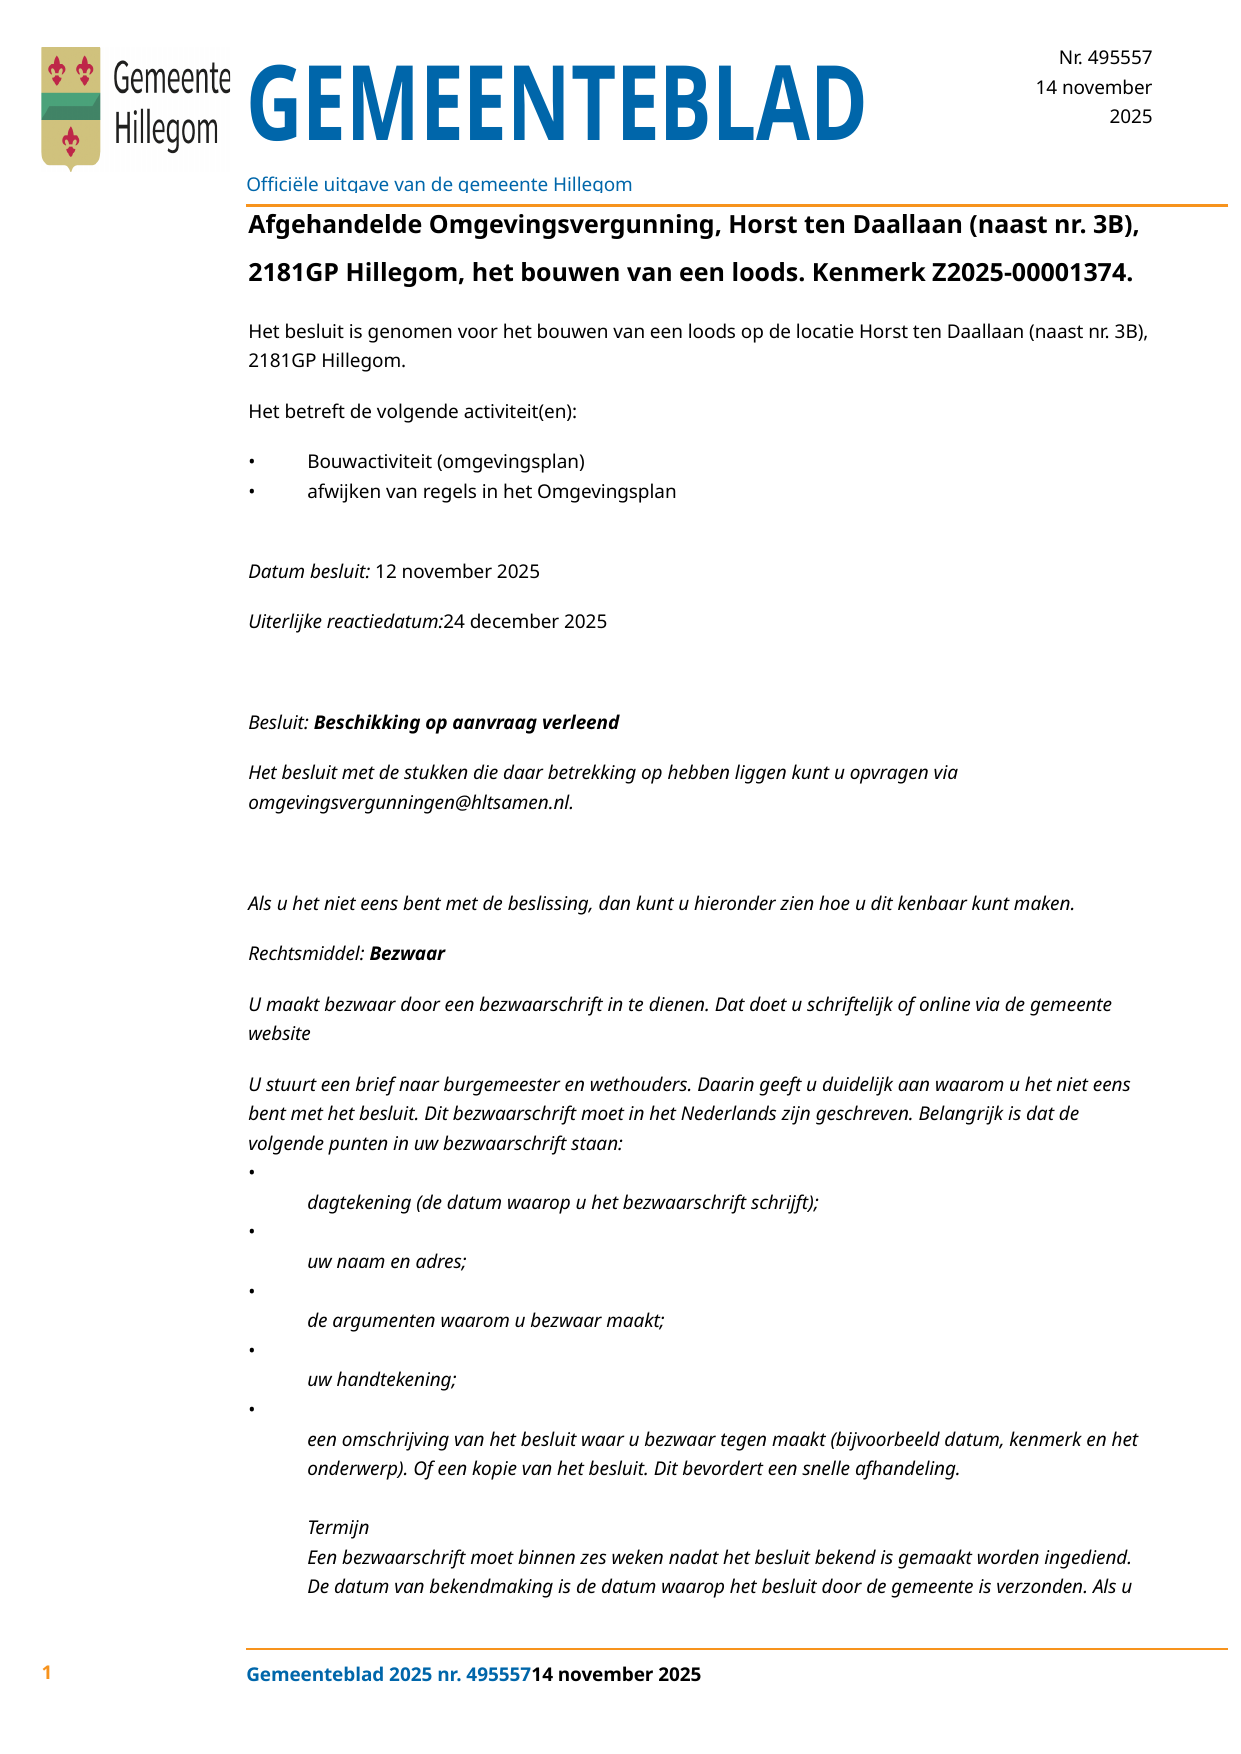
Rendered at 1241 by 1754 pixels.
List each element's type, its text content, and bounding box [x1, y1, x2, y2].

text U stuurt een brief naar burgemeester en wethouders. Daarin geeft u duidelijk aan waarom u het niet eens bent met het besluit. Dit bezwaarschrift moet in het Nederlands zijn geschreven. Belangrijk is dat de volgende punten in uw bezwaarschrift staan: [248, 1071, 1152, 1156]
text Het besluit is genomen voor het bouwen van een loods op de locatie Horst ten Daallaan (naast nr. 3B), 2181GP Hillegom. [248, 318, 1152, 373]
text U maakt bezwaar door een bezwaarschrift in te dienen. Dat doet u schriftelijk of online via de gemeente website [248, 991, 1152, 1046]
list dagtekening (de datum waarop u het bezwaarschrift schrijft); [248, 1189, 1152, 1215]
text Rechtsmiddel: Bezwaar [248, 940, 1152, 966]
list uw handtekening; [248, 1367, 1152, 1392]
list een omschrijving van het besluit waar u bezwaar tegen maakt (bijvoorbeeld datum, kenmerk en het onderwerp). Of een kopie van het besluit. Dit bevordert een snelle afhandeling. [248, 1426, 1152, 1481]
text Uiterlijke reactiedatum:24 december 2025 [248, 608, 1152, 634]
list uw naam en adres; [248, 1248, 1152, 1274]
list afwijken van regels in het Omgevingsplan [248, 478, 1152, 504]
text Het betreft de volgende activiteit(en): [248, 398, 1152, 424]
text Besluit: Beschikking op aanvraag verleend [248, 709, 1152, 735]
text Als u het niet eens bent met de beslissing, dan kunt u hieronder zien hoe u dit kenbaar kunt maken. [248, 890, 1152, 916]
picture [41, 47, 231, 172]
list de argumenten waarom u bezwaar maakt; [248, 1307, 1152, 1333]
list Een bezwaarschrift moet binnen zes weken nadat het besluit bekend is gemaakt worden ingediend. De datum van bekendmaking is de datum waarop het besluit door de gemeente is verzonden. Als u [248, 1544, 1152, 1599]
list Termijn [248, 1514, 1152, 1540]
text Afgehandelde Omgevingsvergunning, Horst ten Daallaan (naast nr. 3B), 2181GP Hillegom, het bouwen van een loods. Kenmerk Z2025-00001374. [248, 207, 1152, 288]
text Het besluit met de stukken die daar betrekking op hebben liggen kunt u opvragen via omgevingsvergunningen@hltsamen.nl. [248, 759, 1152, 815]
text Datum besluit: 12 november 2025 [248, 558, 1152, 584]
list Bouwactiviteit (omgevingsplan) [248, 448, 1152, 474]
